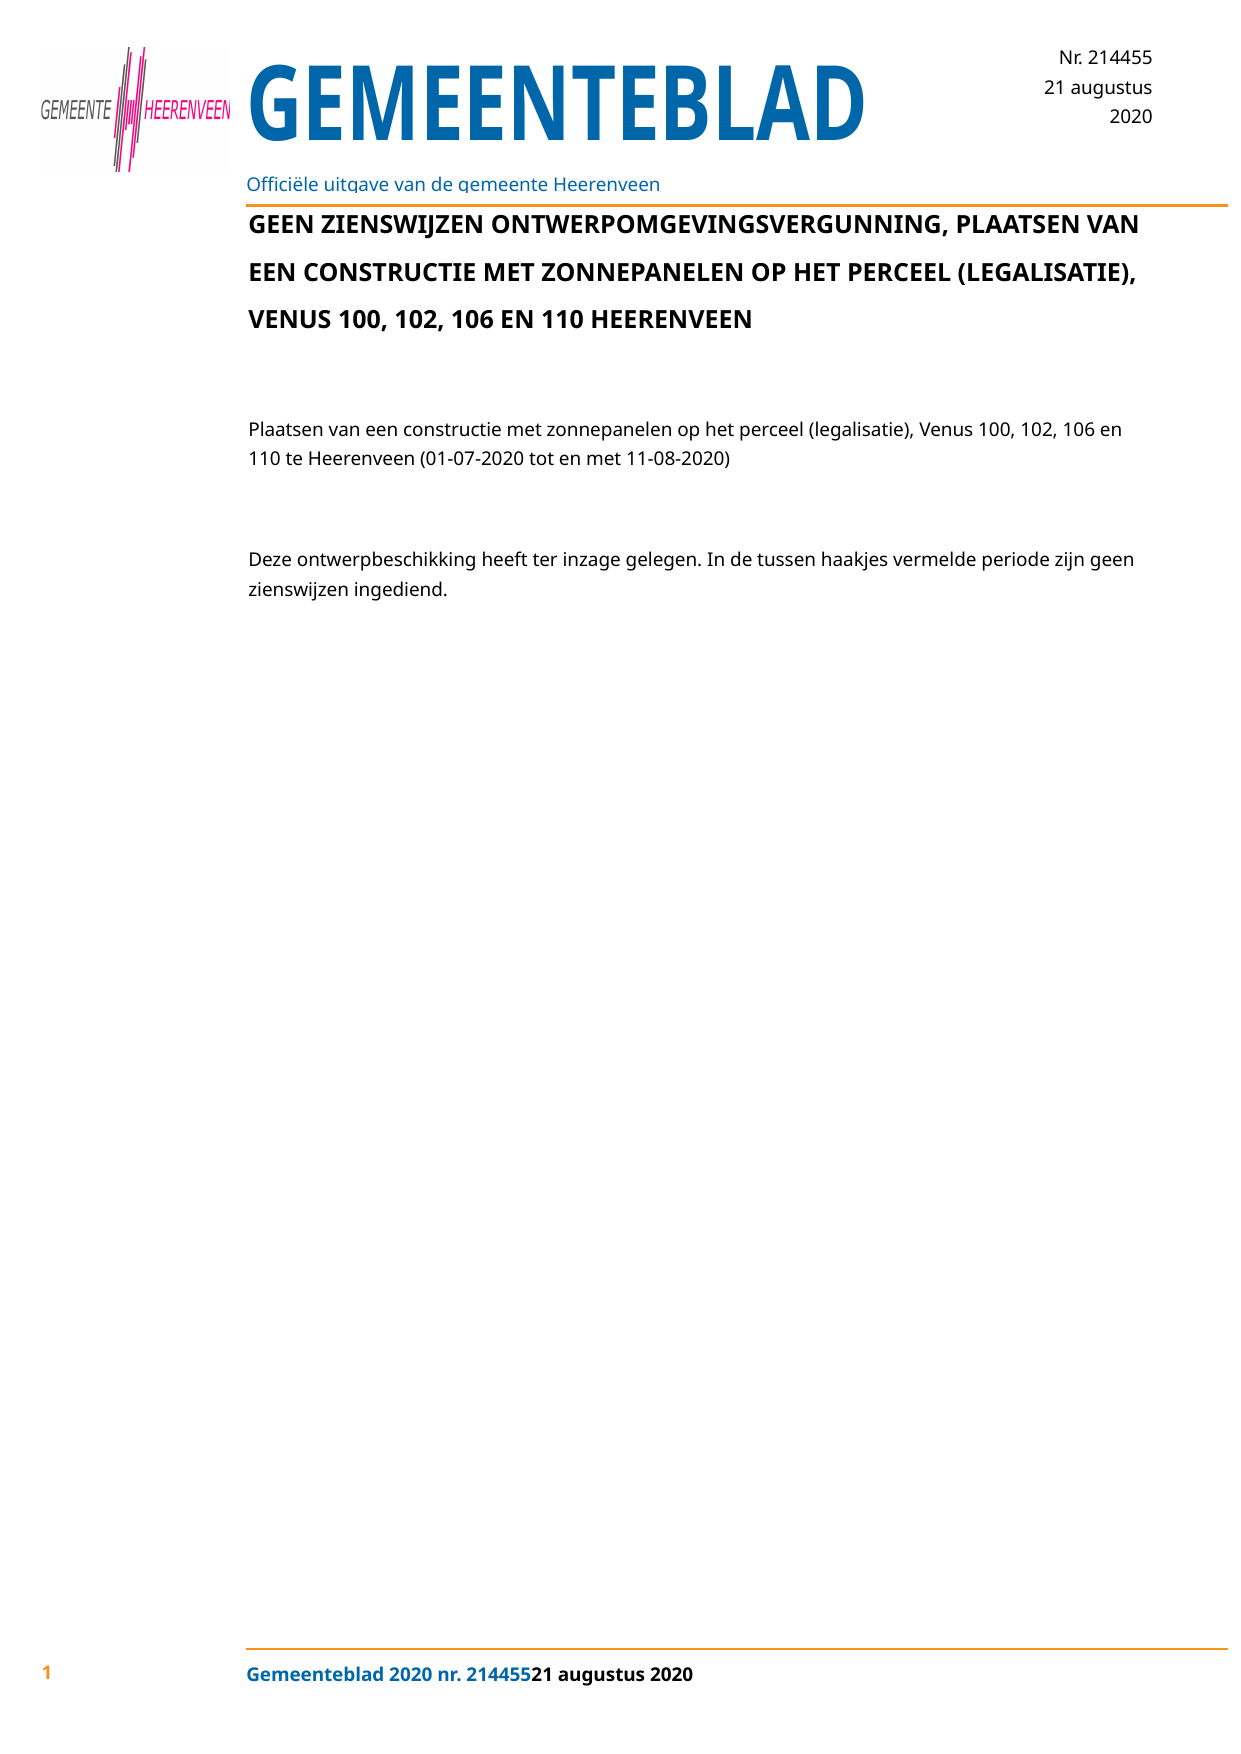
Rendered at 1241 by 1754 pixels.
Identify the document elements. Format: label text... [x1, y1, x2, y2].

text Deze ontwerpbeschikking heeft ter inzage gelegen. In de tussen haakjes vermelde periode zijn geen zienswijzen ingediend. [248, 546, 1152, 602]
picture [41, 47, 231, 172]
text Plaatsen van een constructie met zonnepanelen op het perceel (legalisatie), Venus 100, 102, 106 en 110 te Heerenveen (01-07-2020 tot en met 11-08-2020) [248, 416, 1152, 471]
text GEEN ZIENSWIJZEN ONTWERPOMGEVINGSVERGUNNING, PLAATSEN VAN EEN CONSTRUCTIE MET ZONNEPANELEN OP HET PERCEEL (LEGALISATIE), VENUS 100, 102, 106 EN 110 HEERENVEEN [248, 207, 1152, 336]
